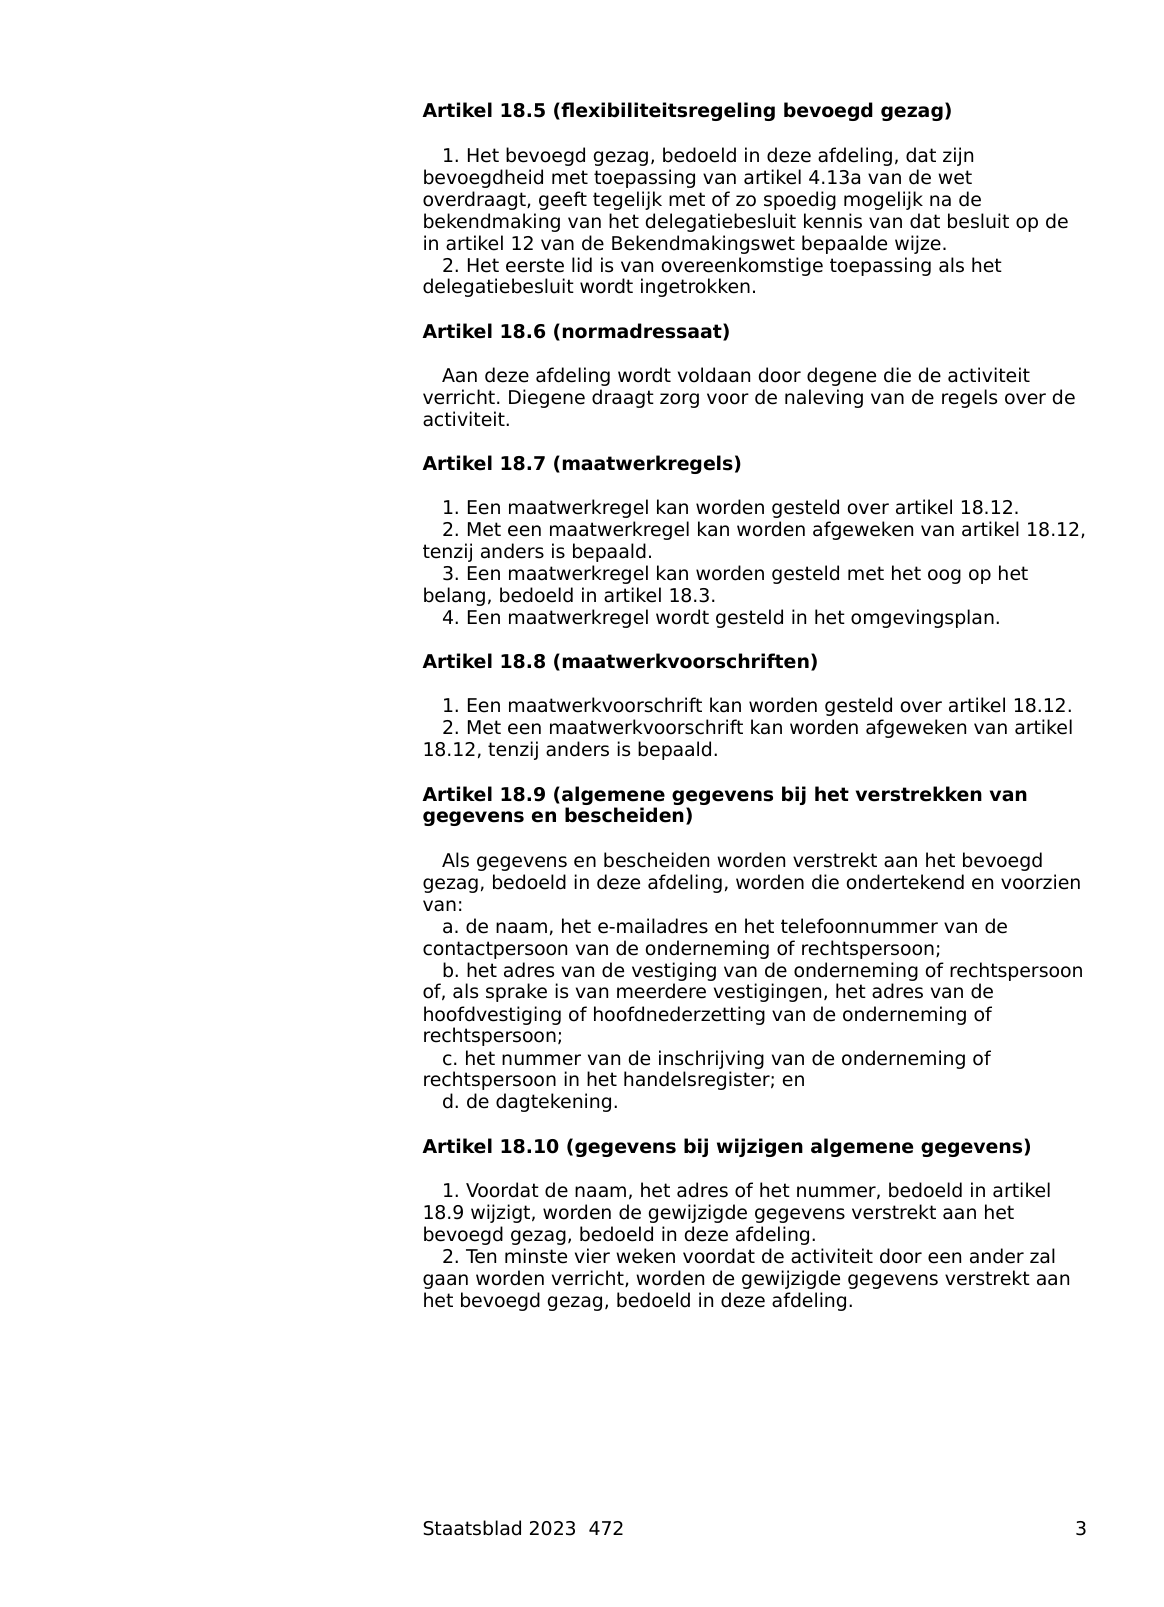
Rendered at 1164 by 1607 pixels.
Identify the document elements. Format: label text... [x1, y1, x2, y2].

text 1. Een maatwerkvoorschrift kan worden gesteld over artikel 18.12. [422, 695, 1087, 717]
subtitle Artikel 18.8 (maatwerkvoorschriften) [422, 651, 1087, 673]
text a. de naam, het e-mailadres en het telefoonnummer van de contactpersoon van de onderneming of rechtspersoon; [422, 916, 1087, 959]
text d. de dagtekening. [422, 1091, 1087, 1113]
subtitle Artikel 18.6 (normadressaat) [422, 321, 1087, 343]
subtitle Artikel 18.10 (gegevens bij wijzigen algemene gegevens) [422, 1136, 1087, 1157]
text b. het adres van de vestiging van de onderneming of rechtspersoon of, als sprake is van meerdere vestigingen, het adres van de hoofdvestiging of hoofdnederzetting van de onderneming of rechtspersoon; [422, 959, 1087, 1047]
text Aan deze afdeling wordt voldaan door degene die de activiteit verricht. Diegene draagt zorg voor de naleving van de regels over de activiteit. [422, 365, 1087, 431]
text 2. Met een maatwerkvoorschrift kan worden afgeweken van artikel 18.12, tenzij anders is bepaald. [422, 717, 1087, 761]
text Als gegevens en bescheiden worden verstrekt aan het bevoegd gezag, bedoeld in deze afdeling, worden die ondertekend en voorzien van: [422, 849, 1087, 916]
subtitle Artikel 18.5 (flexibiliteitsregeling bevoegd gezag) [422, 100, 1087, 122]
subtitle Artikel 18.9 (algemene gegevens bij het verstrekken van gegevens en bescheiden) [422, 783, 1087, 827]
text 2. Met een maatwerkregel kan worden afgeweken van artikel 18.12, tenzij anders is bepaald. [422, 519, 1087, 563]
text 1. Het bevoegd gezag, bedoeld in deze afdeling, dat zijn bevoegdheid met toepassing van artikel 4.13a van de wet overdraagt, geeft tegelijk met of zo spoedig mogelijk na de bekendmaking van het delegatiebesluit kennis van dat besluit op de in artikel 12 van de Bekendmakingswet bepaalde wijze. [422, 144, 1087, 254]
text c. het nummer van de inschrijving van de onderneming of rechtspersoon in het handelsregister; en [422, 1047, 1087, 1091]
text 4. Een maatwerkregel wordt gesteld in het omgevingsplan. [422, 607, 1087, 629]
text 2. Ten minste vier weken voordat de activiteit door een ander zal gaan worden verricht, worden de gewijzigde gegevens verstrekt aan het bevoegd gezag, bedoeld in deze afdeling. [422, 1246, 1087, 1312]
text 1. Een maatwerkregel kan worden gesteld over artikel 18.12. [422, 497, 1087, 519]
text 1. Voordat de naam, het adres of het nummer, bedoeld in artikel 18.9 wijzigt, worden de gewijzigde gegevens verstrekt aan het bevoegd gezag, bedoeld in deze afdeling. [422, 1180, 1087, 1246]
subtitle Artikel 18.7 (maatwerkregels) [422, 453, 1087, 475]
text 3. Een maatwerkregel kan worden gesteld met het oog op het belang, bedoeld in artikel 18.3. [422, 563, 1087, 607]
text 2. Het eerste lid is van overeenkomstige toepassing als het delegatiebesluit wordt ingetrokken. [422, 254, 1087, 298]
